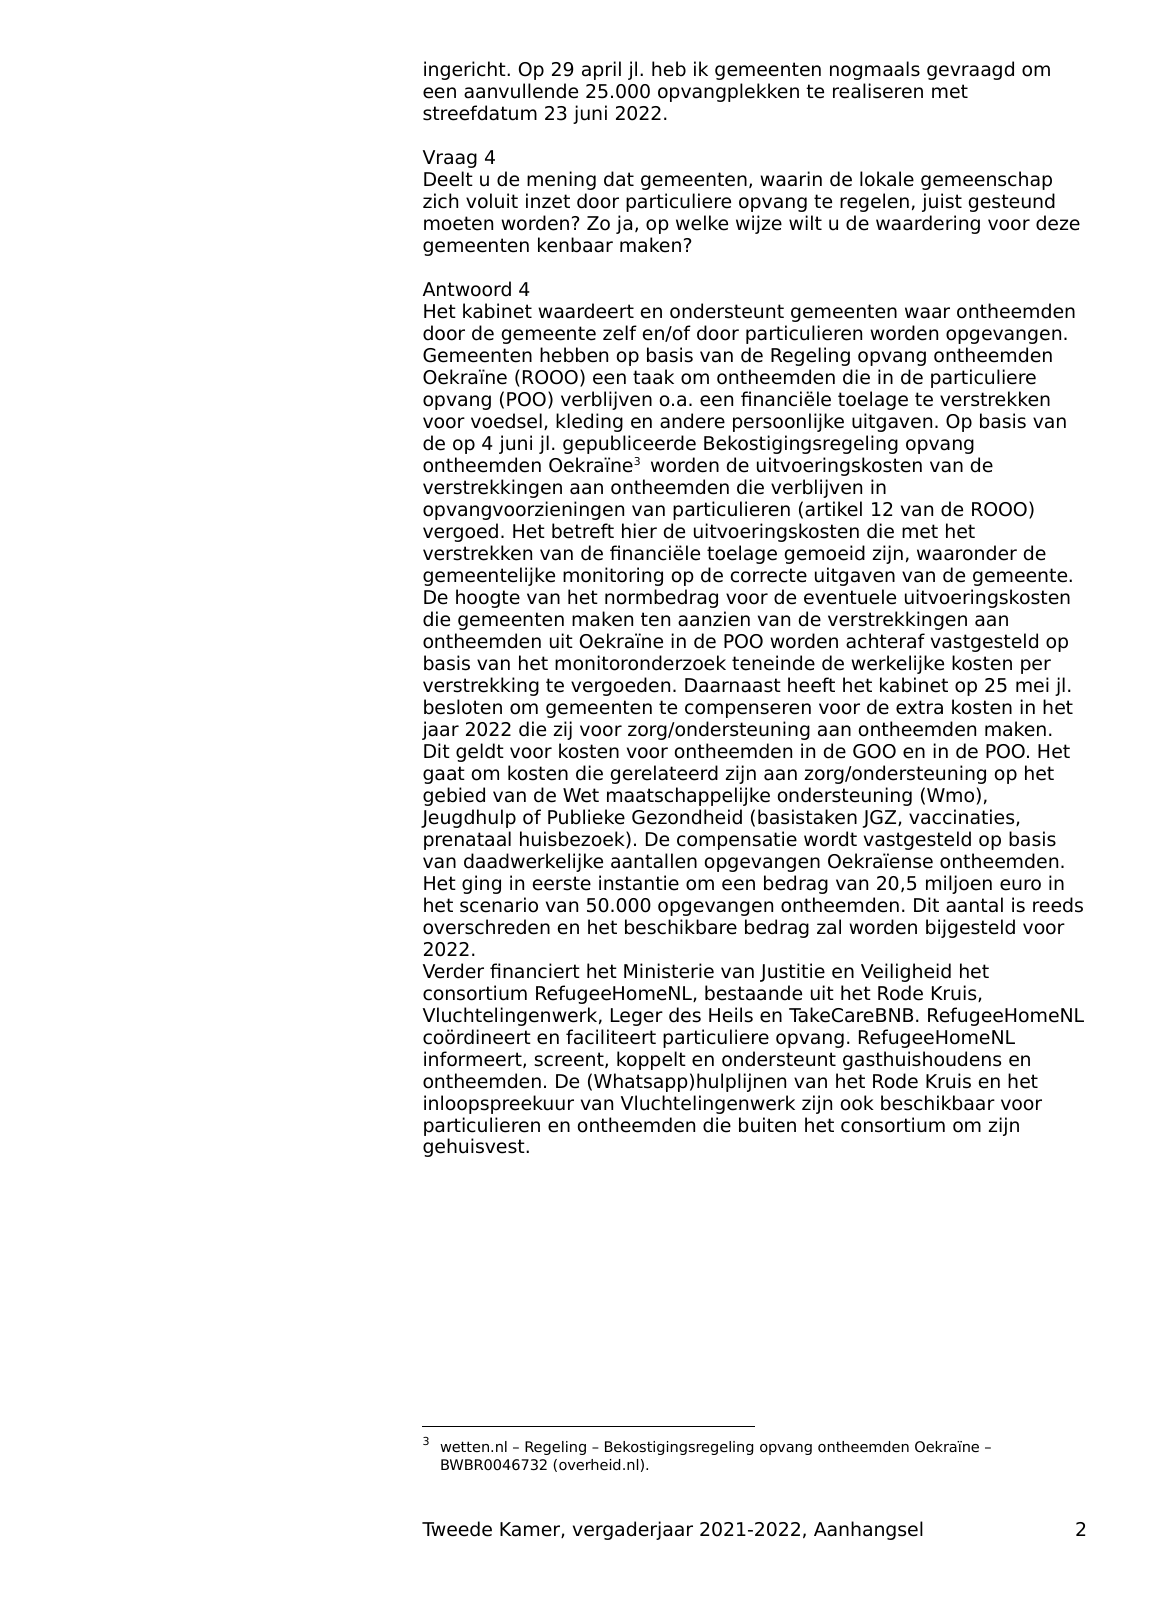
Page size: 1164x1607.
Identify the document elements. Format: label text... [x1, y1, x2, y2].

text Verder financiert het Ministerie van Justitie en Veiligheid het consortium RefugeeHomeNL, bestaande uit het Rode Kruis, Vluchtelingenwerk, Leger des Heils en TakeCareBNB. RefugeeHomeNL coördineert en faciliteert particuliere opvang. RefugeeHomeNL informeert, screent, koppelt en ondersteunt gasthuishoudens en ontheemden. De (Whatsapp)hulplijnen van het Rode Kruis en het inloopspreekuur van Vluchtelingenwerk zijn ook beschikbaar voor particulieren en ontheemden die buiten het consortium om zijn gehuisvest. [422, 961, 1087, 1158]
text Vraag 4 [422, 147, 1087, 169]
text Antwoord 4 [422, 279, 1087, 301]
text Deelt u de mening dat gemeenten, waarin de lokale gemeenschap zich voluit inzet door particuliere opvang te regelen, juist gesteund moeten worden? Zo ja, op welke wijze wilt u de waardering voor deze gemeenten kenbaar maken? [422, 169, 1087, 257]
text Het kabinet waardeert en ondersteunt gemeenten waar ontheemden door de gemeente zelf en/of door particulieren worden opgevangen. Gemeenten hebben op basis van de Regeling opvang ontheemden Oekraïne (ROOO) een taak om ontheemden die in de particuliere opvang (POO) verblijven o.a. een financiële toelage te verstrekken voor voedsel, kleding en andere persoonlijke uitgaven. Op basis van de op 4 juni jl. gepubliceerde Bekostigingsregeling opvang ontheemden Oekraïne worden de uitvoeringskosten van de verstrekkingen aan ontheemden die verblijven in opvangvoorzieningen van particulieren (artikel 12 van de ROOO) vergoed. Het betreft hier de uitvoeringskosten die met het verstrekken van de financiële toelage gemoeid zijn, waaronder de gemeentelijke monitoring op de correcte uitgaven van de gemeente. De hoogte van het normbedrag voor de eventuele uitvoeringskosten die gemeenten maken ten aanzien van de verstrekkingen aan ontheemden uit Oekraïne in de POO worden achteraf vastgesteld op basis van het monitoronderzoek teneinde de werkelijke kosten per verstrekking te vergoeden. Daarnaast heeft het kabinet op 25 mei jl. besloten om gemeenten te compenseren voor de extra kosten in het jaar 2022 die zij voor zorg/ondersteuning aan ontheemden maken. Dit geldt voor kosten voor ontheemden in de GOO en in de POO. Het gaat om kosten die gerelateerd zijn aan zorg/ondersteuning op het gebied van de Wet maatschappelijke ondersteuning (Wmo), Jeugdhulp of Publieke Gezondheid (basistaken JGZ, vaccinaties, prenataal huisbezoek). De compensatie wordt vastgesteld op basis van daadwerkelijke aantallen opgevangen Oekraïense ontheemden. Het ging in eerste instantie om een bedrag van 20,5 miljoen euro in het scenario van 50.000 opgevangen ontheemden. Dit aantal is reeds overschreden en het beschikbare bedrag zal worden bijgesteld voor 2022. [422, 301, 1087, 961]
text wetten.nl – Regeling – Bekostigingsregeling opvang ontheemden Oekraïne – BWBR0046732 (overheid.nl). [422, 1435, 1087, 1474]
text ingericht. Op 29 april jl. heb ik gemeenten nogmaals gevraagd om een aanvullende 25.000 opvangplekken te realiseren met streefdatum 23 juni 2022. [422, 59, 1087, 125]
